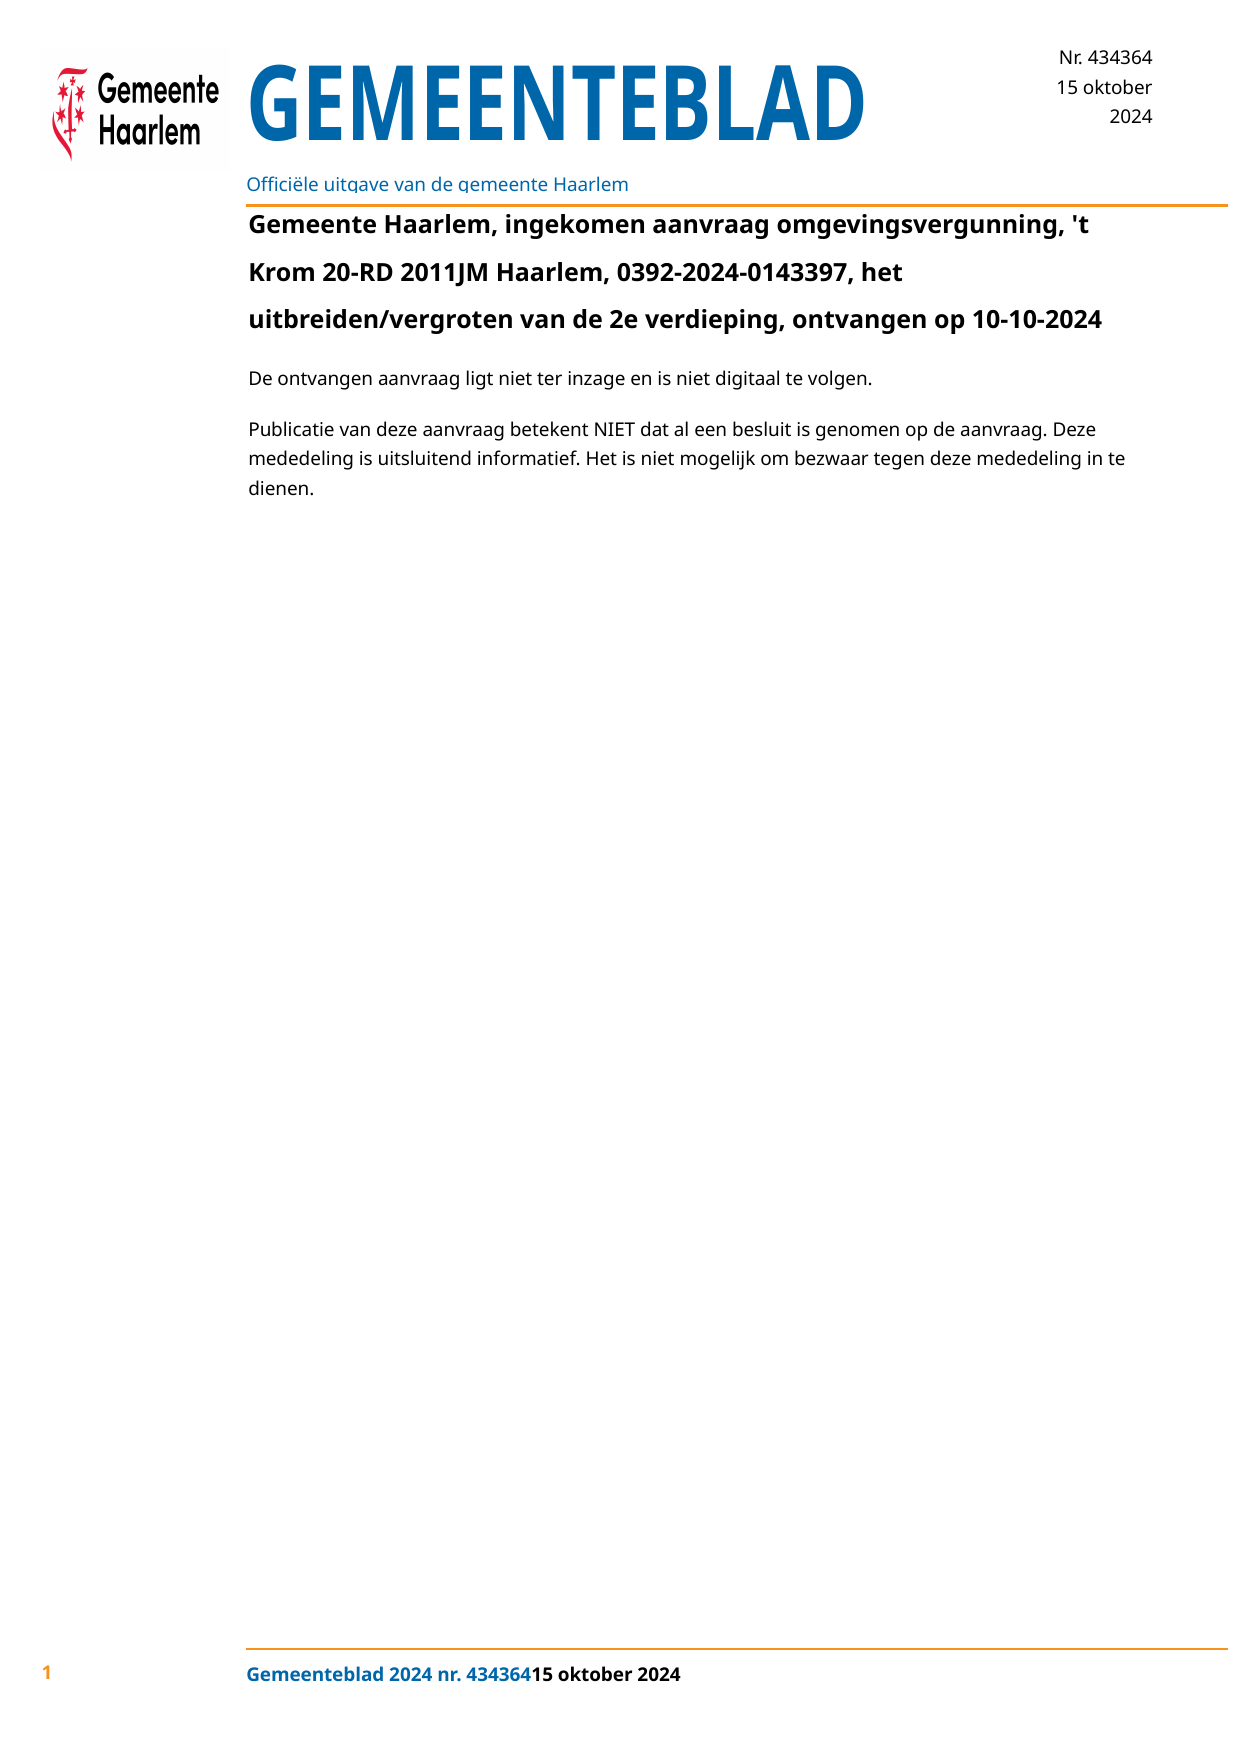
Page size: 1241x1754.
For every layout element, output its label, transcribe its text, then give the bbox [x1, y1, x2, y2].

text Publicatie van deze aanvraag betekent NIET dat al een besluit is genomen op de aanvraag. Deze mededeling is uitsluitend informatief. Het is niet mogelijk om bezwaar tegen deze mededeling in te dienen. [248, 416, 1152, 501]
picture [41, 47, 231, 172]
text De ontvangen aanvraag ligt niet ter inzage en is niet digitaal te volgen. [248, 366, 1152, 391]
text Gemeente Haarlem, ingekomen aanvraag omgevingsvergunning, 't Krom 20-RD 2011JM Haarlem, 0392-2024-0143397, het uitbreiden/vergroten van de 2e verdieping, ontvangen op 10-10-2024 [248, 207, 1152, 336]
